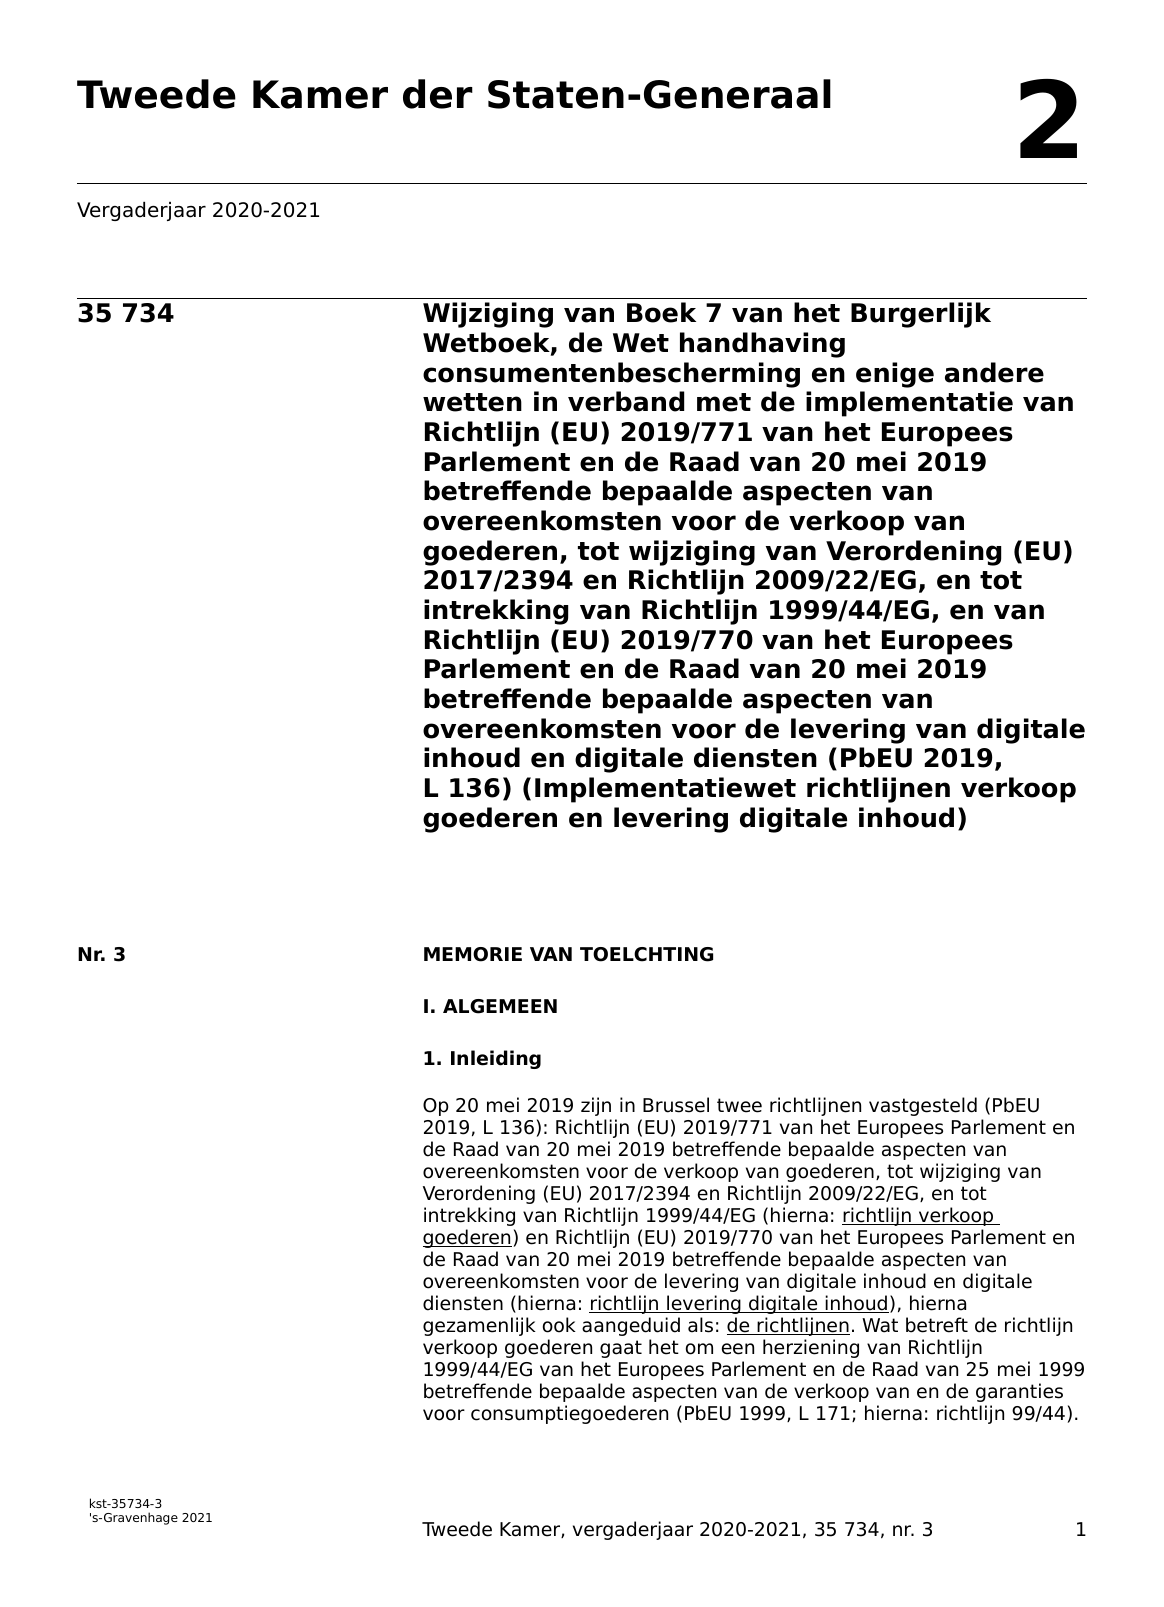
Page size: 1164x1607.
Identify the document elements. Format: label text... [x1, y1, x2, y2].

text kst-35734-3 [88, 1497, 323, 1511]
subtitle Nr. 3 MEMORIE VAN TOELCHTING [77, 944, 1087, 966]
subtitle 35 734 Wijziging van Boek 7 van het Burgerlijk Wetboek, de Wet handhaving consumentenbescherming en enige andere wetten in verband met de implementatie van Richtlijn (EU) 2019/771 van het Europees Parlement en de Raad van 20 mei 2019 betreffende bepaalde aspecten van overeenkomsten voor de verkoop van goederen, tot wijziging van Verordening (EU) 2017/2394 en Richtlijn 2009/22/EG, en tot intrekking van Richtlijn 1999/44/EG, en van Richtlijn (EU) 2019/770 van het Europees Parlement en de Raad van 20 mei 2019 betreffende bepaalde aspecten van overeenkomsten voor de levering van digitale inhoud en digitale diensten (PbEU 2019, L 136) (Implementatiewet richtlijnen verkoop goederen en levering digitale inhoud) [77, 299, 1087, 833]
text Op 20 mei 2019 zijn in Brussel twee richtlijnen vastgesteld (PbEU 2019, L 136): Richtlijn (EU) 2019/771 van het Europees Parlement en de Raad van 20 mei 2019 betreffende bepaalde aspecten van overeenkomsten voor de verkoop van goederen, tot wijziging van Verordening (EU) 2017/2394 en Richtlijn 2009/22/EG, en tot intrekking van Richtlijn 1999/44/EG (hierna: richtlijn verkoop goederen) en Richtlijn (EU) 2019/770 van het Europees Parlement en de Raad van 20 mei 2019 betreffende bepaalde aspecten van overeenkomsten voor de levering van digitale inhoud en digitale diensten (hierna: richtlijn levering digitale inhoud), hierna gezamenlijk ook aangeduid als: de richtlijnen. Wat betreft de richtlijn verkoop goederen gaat het om een herziening van Richtlijn 1999/44/EG van het Europees Parlement en de Raad van 25 mei 1999 betreffende bepaalde aspecten van de verkoop van en de garanties voor consumptiegoederen (PbEU 1999, L 171; hierna: richtlijn 99/44). [422, 1095, 1087, 1425]
table_header Tweede Kamer der Staten-Generaal [77, 59, 886, 183]
subtitle I. ALGEMEEN [422, 996, 1087, 1018]
subtitle 1. Inleiding [422, 1048, 1087, 1070]
table_cell Vergaderjaar 2020-2021 [77, 184, 1087, 298]
table_header 2 [886, 59, 1087, 183]
text 's-Gravenhage 2021 [88, 1511, 323, 1525]
